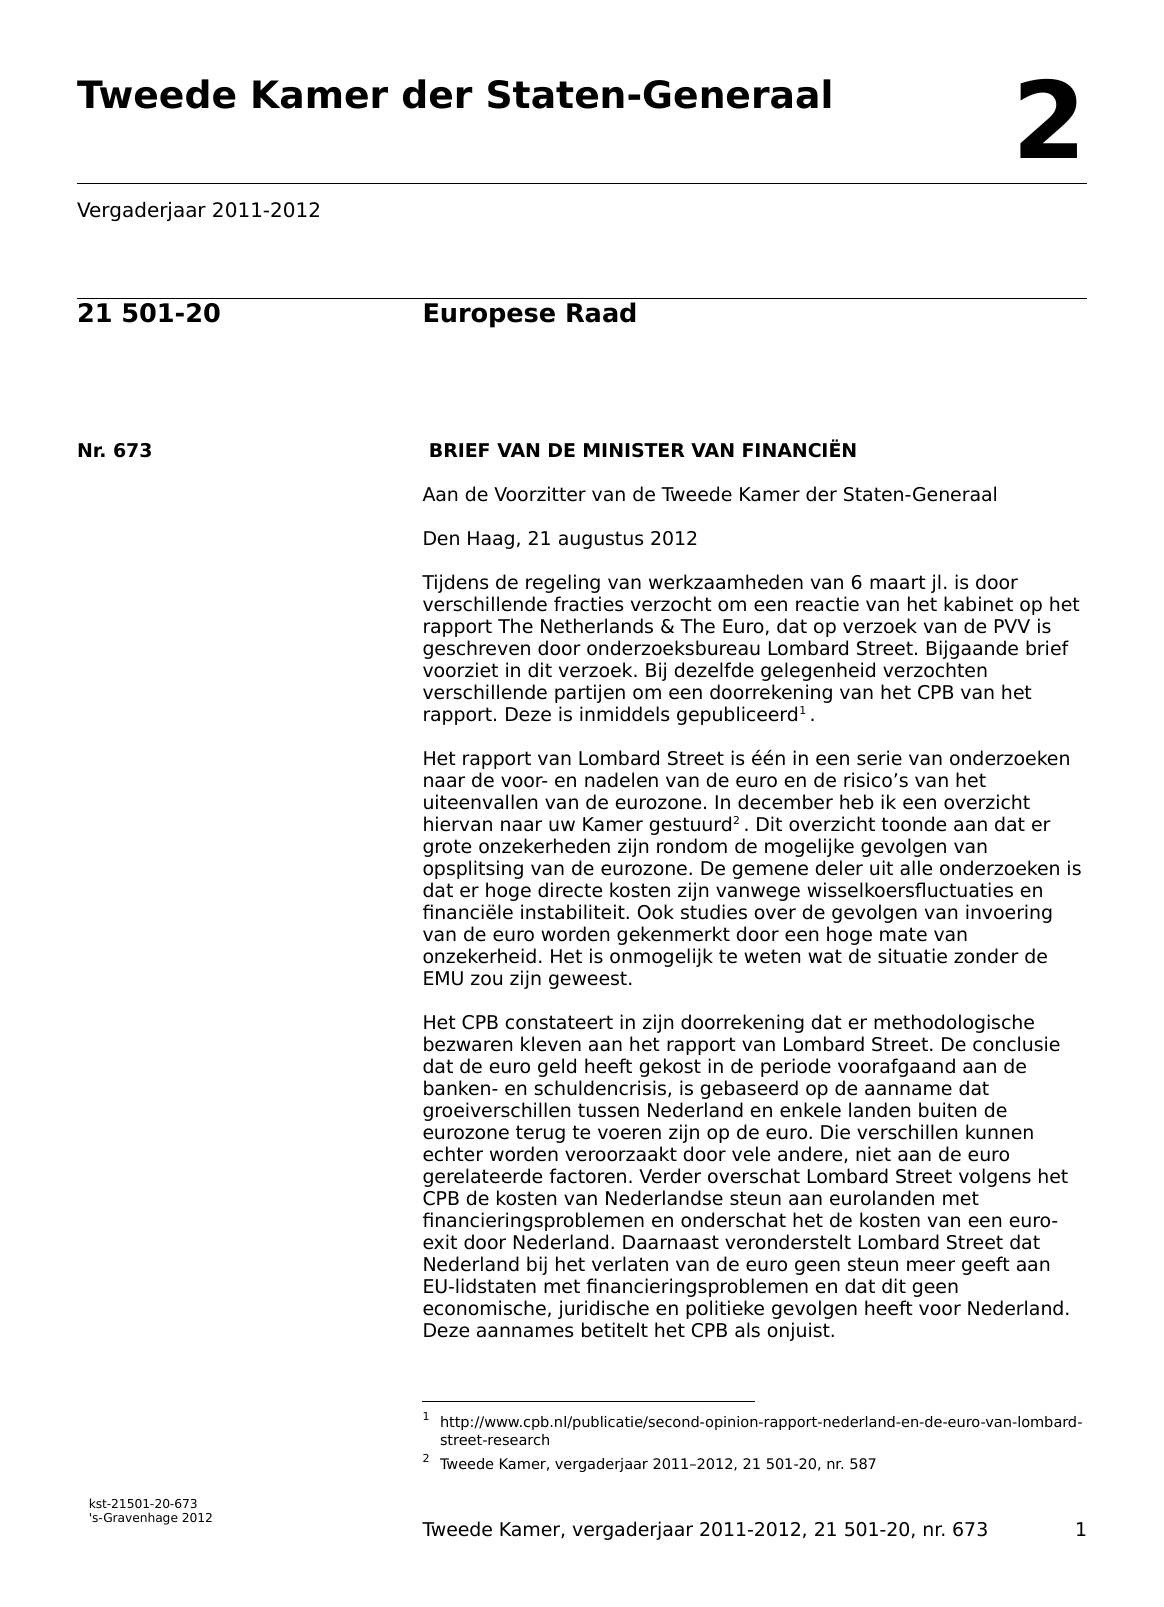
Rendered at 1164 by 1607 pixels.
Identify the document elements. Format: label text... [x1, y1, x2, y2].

text 's-Gravenhage 2012 [88, 1511, 323, 1525]
text kst-21501-20-673 [88, 1497, 323, 1511]
text http://www.cpb.nl/publicatie/second-opinion-rapport-nederland-en-de-euro-van-lombard-street-research [422, 1410, 1087, 1449]
text Aan de Voorzitter van de Tweede Kamer der Staten-Generaal [422, 484, 1087, 506]
text Tijdens de regeling van werkzaamheden van 6 maart jl. is door verschillende fracties verzocht om een reactie van het kabinet op het rapport The Netherlands & The Euro, dat op verzoek van de PVV is geschreven door onderzoeksbureau Lombard Street. Bijgaande brief voorziet in dit verzoek. Bij dezelfde gelegenheid verzochten verschillende partijen om een doorrekening van het CPB van het rapport. Deze is inmiddels gepubliceerd. [422, 572, 1087, 726]
text Het rapport van Lombard Street is één in een serie van onderzoeken naar de voor- en nadelen van de euro en de risico’s van het uiteenvallen van de eurozone. In december heb ik een overzicht hiervan naar uw Kamer gestuurd. Dit overzicht toonde aan dat er grote onzekerheden zijn rondom de mogelijke gevolgen van opsplitsing van de eurozone. De gemene deler uit alle onderzoeken is dat er hoge directe kosten zijn vanwege wisselkoersfluctuaties en financiële instabiliteit. Ook studies over de gevolgen van invoering van de euro worden gekenmerkt door een hoge mate van onzekerheid. Het is onmogelijk te weten wat de situatie zonder de EMU zou zijn geweest. [422, 748, 1087, 990]
text Tweede Kamer, vergaderjaar 2011–2012, 21 501-20, nr. 587 [422, 1452, 1087, 1474]
subtitle Nr. 673 BRIEF VAN DE MINISTER VAN FINANCIËN [77, 440, 1087, 462]
table_cell Vergaderjaar 2011-2012 [77, 184, 1087, 298]
table_header Tweede Kamer der Staten-Generaal [77, 59, 886, 183]
subtitle 21 501-20 Europese Raad [77, 299, 1087, 329]
table_header 2 [886, 59, 1087, 183]
text Den Haag, 21 augustus 2012 [422, 528, 1087, 550]
text Het CPB constateert in zijn doorrekening dat er methodologische bezwaren kleven aan het rapport van Lombard Street. De conclusie dat de euro geld heeft gekost in de periode voorafgaand aan de banken- en schuldencrisis, is gebaseerd op de aanname dat groeiverschillen tussen Nederland en enkele landen buiten de eurozone terug te voeren zijn op de euro. Die verschillen kunnen echter worden veroorzaakt door vele andere, niet aan de euro gerelateerde factoren. Verder overschat Lombard Street volgens het CPB de kosten van Nederlandse steun aan eurolanden met financieringsproblemen en onderschat het de kosten van een euro-exit door Nederland. Daarnaast veronderstelt Lombard Street dat Nederland bij het verlaten van de euro geen steun meer geeft aan EU-lidstaten met financieringsproblemen en dat dit geen economische, juridische en politieke gevolgen heeft voor Nederland. Deze aannames betitelt het CPB als onjuist. [422, 1012, 1087, 1342]
